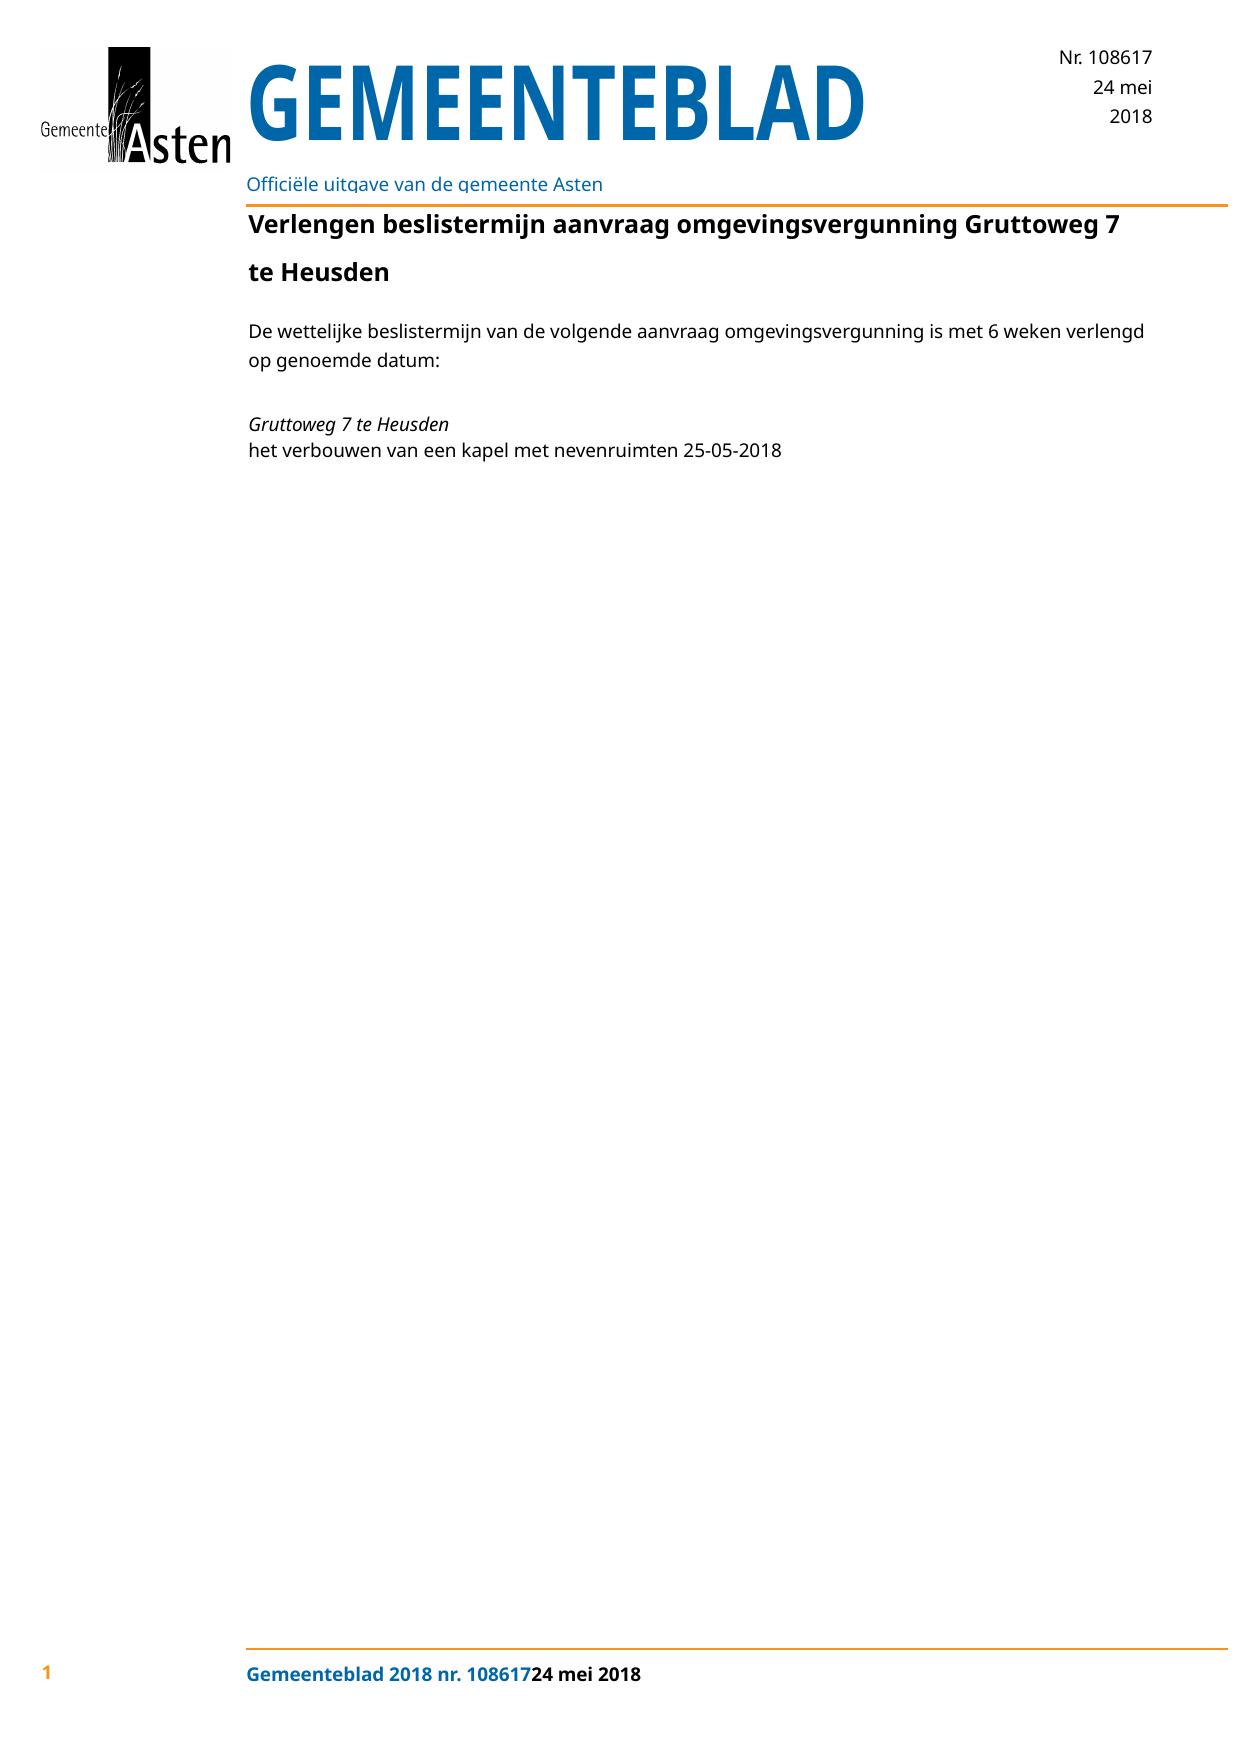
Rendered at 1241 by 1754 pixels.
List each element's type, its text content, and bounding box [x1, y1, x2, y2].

text De wettelijke beslistermijn van de volgende aanvraag omgevingsvergunning is met 6 weken verlengd op genoemde datum: [248, 318, 1152, 373]
text Gruttoweg 7 te Heusden [248, 411, 1152, 437]
picture [41, 47, 231, 172]
text het verbouwen van een kapel met nevenruimten 25-05-2018 [248, 437, 1152, 463]
text Verlengen beslistermijn aanvraag omgevingsvergunning Gruttoweg 7 te Heusden [248, 207, 1152, 288]
